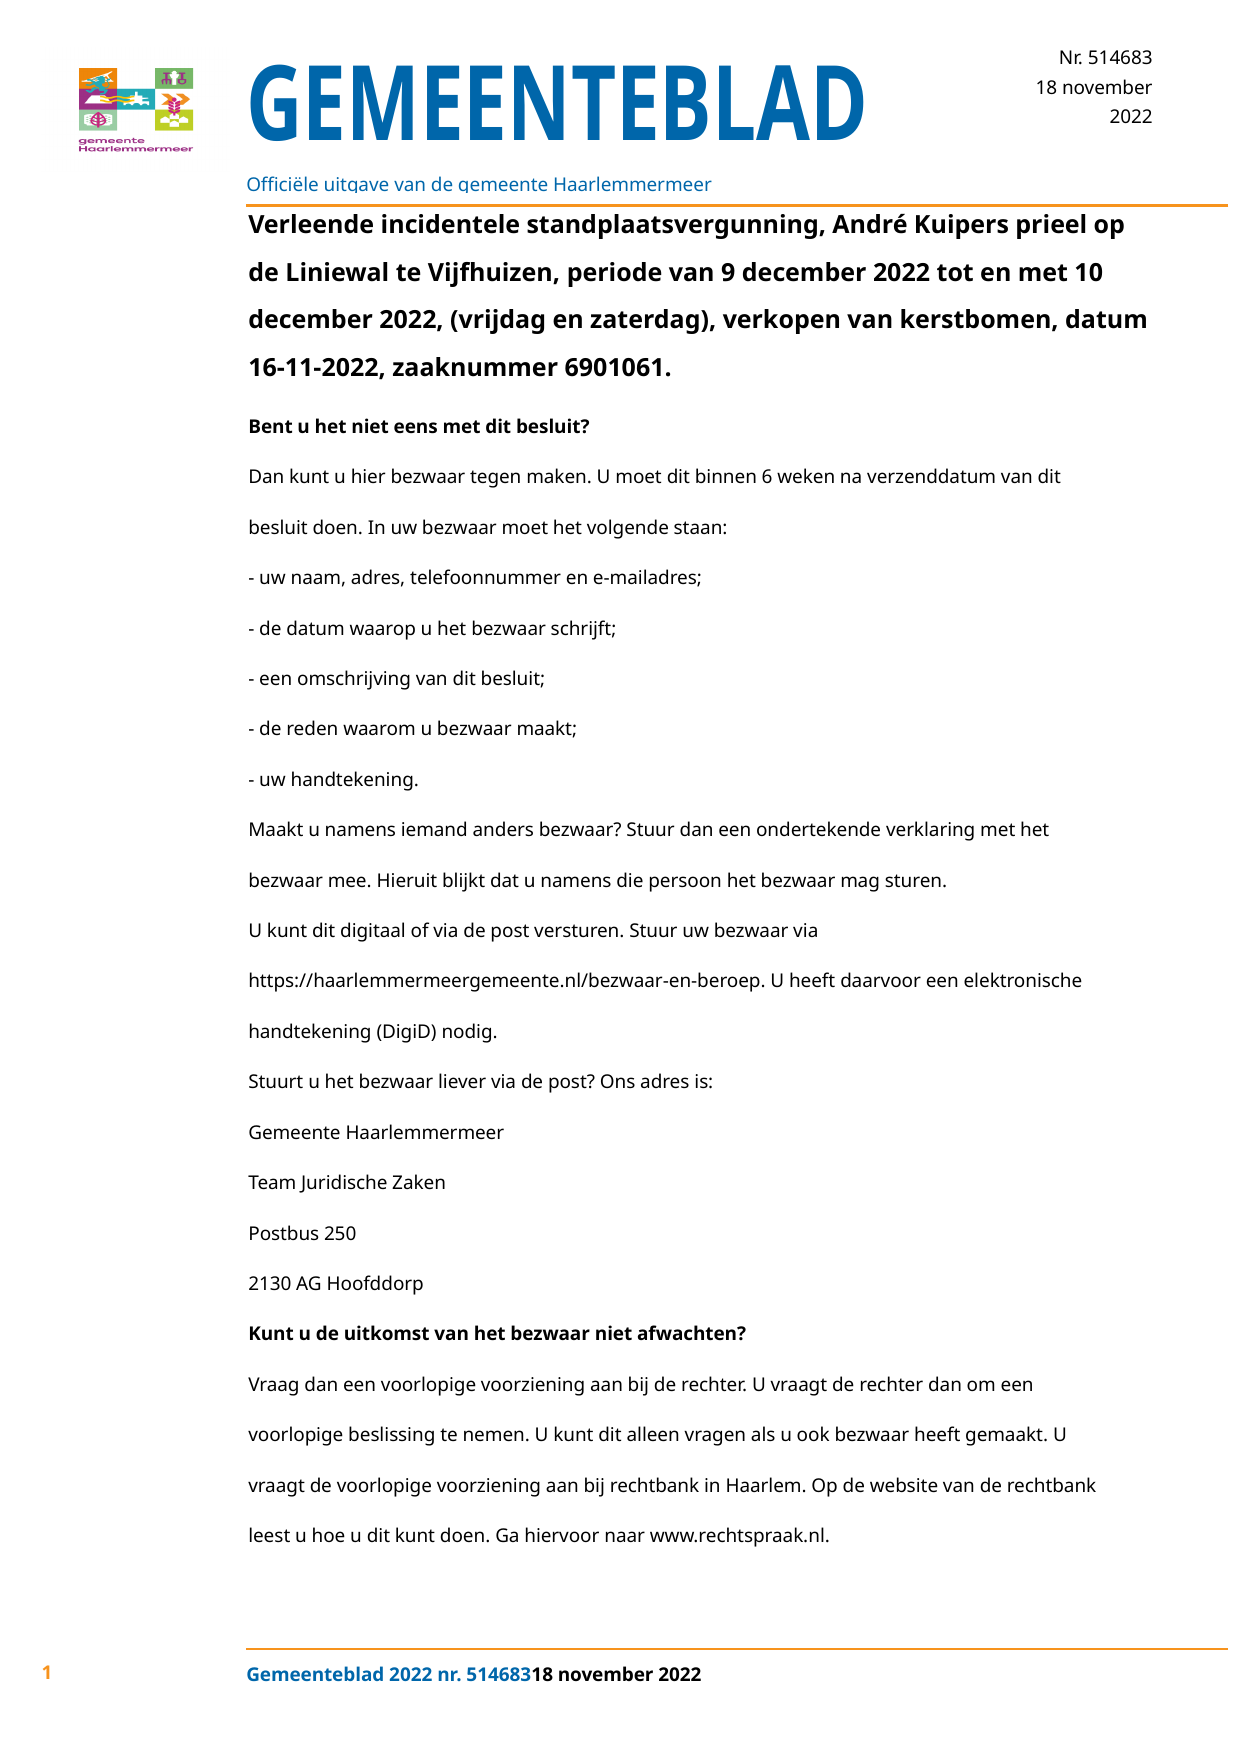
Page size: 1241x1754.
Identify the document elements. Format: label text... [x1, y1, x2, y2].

text Gemeente Haarlemmermeer [248, 1119, 1152, 1145]
text Kunt u de uitkomst van het bezwaar niet afwachten? [248, 1321, 1152, 1346]
text handtekening (DigiD) nodig. [248, 1018, 1152, 1044]
text Postbus 250 [248, 1220, 1152, 1246]
text Bent u het niet eens met dit besluit? [248, 413, 1152, 439]
text - de datum waarop u het bezwaar schrijft; [248, 615, 1152, 641]
text - een omschrijving van dit besluit; [248, 665, 1152, 691]
text voorlopige beslissing te nemen. U kunt dit alleen vragen als u ook bezwaar heeft gemaakt. U [248, 1421, 1152, 1447]
text leest u hoe u dit kunt doen. Ga hiervoor naar www.rechtspraak.nl. [248, 1522, 1152, 1548]
text vraagt de voorlopige voorziening aan bij rechtbank in Haarlem. Op de website van de rechtbank [248, 1472, 1152, 1498]
text Dan kunt u hier bezwaar tegen maken. U moet dit binnen 6 weken na verzenddatum van dit [248, 463, 1152, 489]
text 2130 AG Hoofddorp [248, 1270, 1152, 1296]
text U kunt dit digitaal of via de post versturen. Stuur uw bezwaar via [248, 917, 1152, 943]
text https://haarlemmermeergemeente.nl/bezwaar-en-beroep. U heeft daarvoor een elektronische [248, 968, 1152, 993]
text besluit doen. In uw bezwaar moet het volgende staan: [248, 514, 1152, 540]
text - uw naam, adres, telefoonnummer en e-mailadres; [248, 564, 1152, 590]
text Vraag dan een voorlopige voorziening aan bij de rechter. U vraagt de rechter dan om een [248, 1371, 1152, 1397]
text Verleende incidentele standplaatsvergunning, André Kuipers prieel op de Liniewal te Vijfhuizen, periode van 9 december 2022 tot en met 10 december 2022, (vrijdag en zaterdag), verkopen van kerstbomen, datum 16-11-2022, zaaknummer 6901061. [248, 207, 1152, 384]
text Maakt u namens iemand anders bezwaar? Stuur dan een ondertekende verklaring met het [248, 816, 1152, 842]
text bezwaar mee. Hieruit blijkt dat u namens die persoon het bezwaar mag sturen. [248, 867, 1152, 893]
text - uw handtekening. [248, 766, 1152, 792]
text Team Juridische Zaken [248, 1169, 1152, 1195]
text Stuurt u het bezwaar liever via de post? Ons adres is: [248, 1068, 1152, 1094]
text - de reden waarom u bezwaar maakt; [248, 716, 1152, 741]
picture [41, 47, 231, 172]
